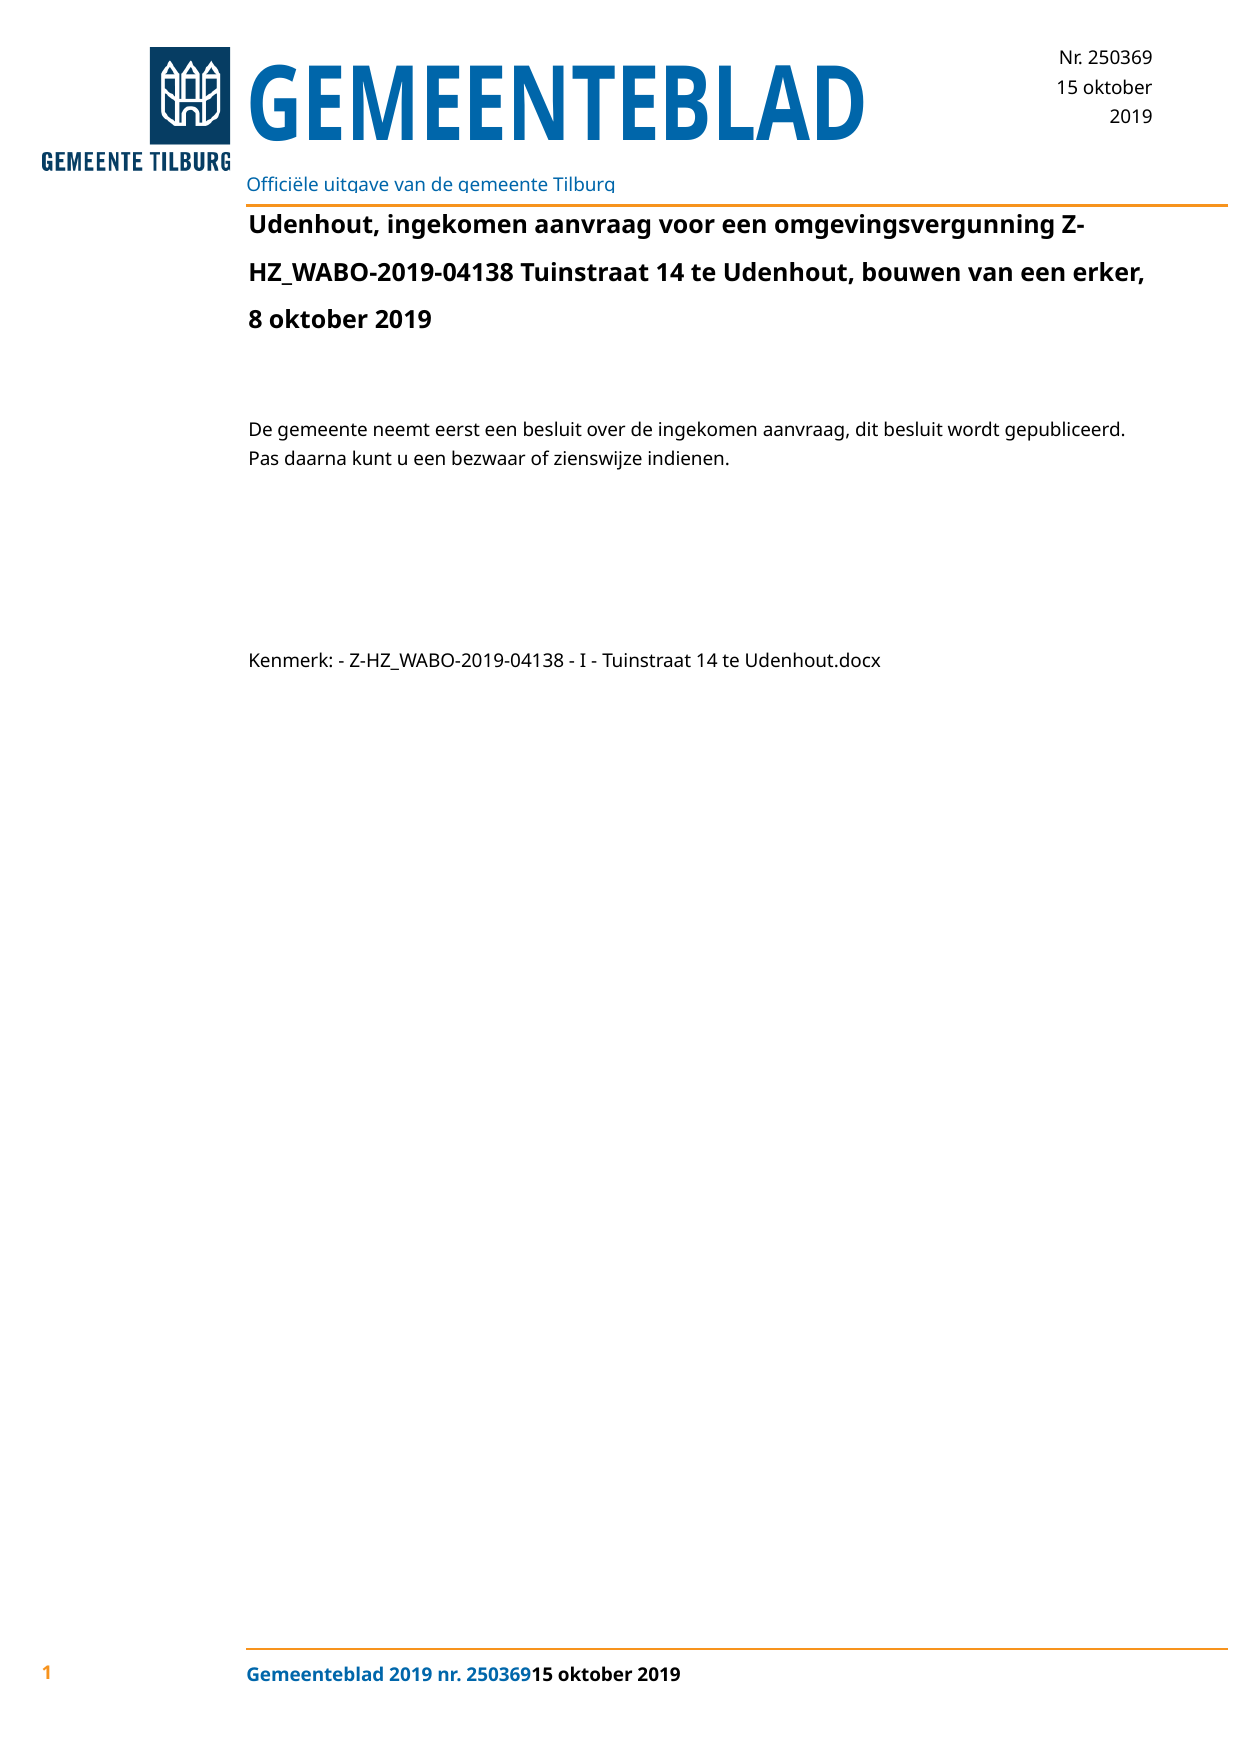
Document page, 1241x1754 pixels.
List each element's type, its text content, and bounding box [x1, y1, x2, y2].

text Udenhout, ingekomen aanvraag voor een omgevingsvergunning Z-HZ_WABO-2019-04138 Tuinstraat 14 te Udenhout, bouwen van een erker, 8 oktober 2019 [248, 207, 1152, 336]
text Kenmerk: - Z-HZ_WABO-2019-04138 - I - Tuinstraat 14 te Udenhout.docx [248, 647, 1152, 673]
picture [41, 47, 231, 172]
text De gemeente neemt eerst een besluit over de ingekomen aanvraag, dit besluit wordt gepubliceerd. Pas daarna kunt u een bezwaar of zienswijze indienen. [248, 416, 1152, 471]
